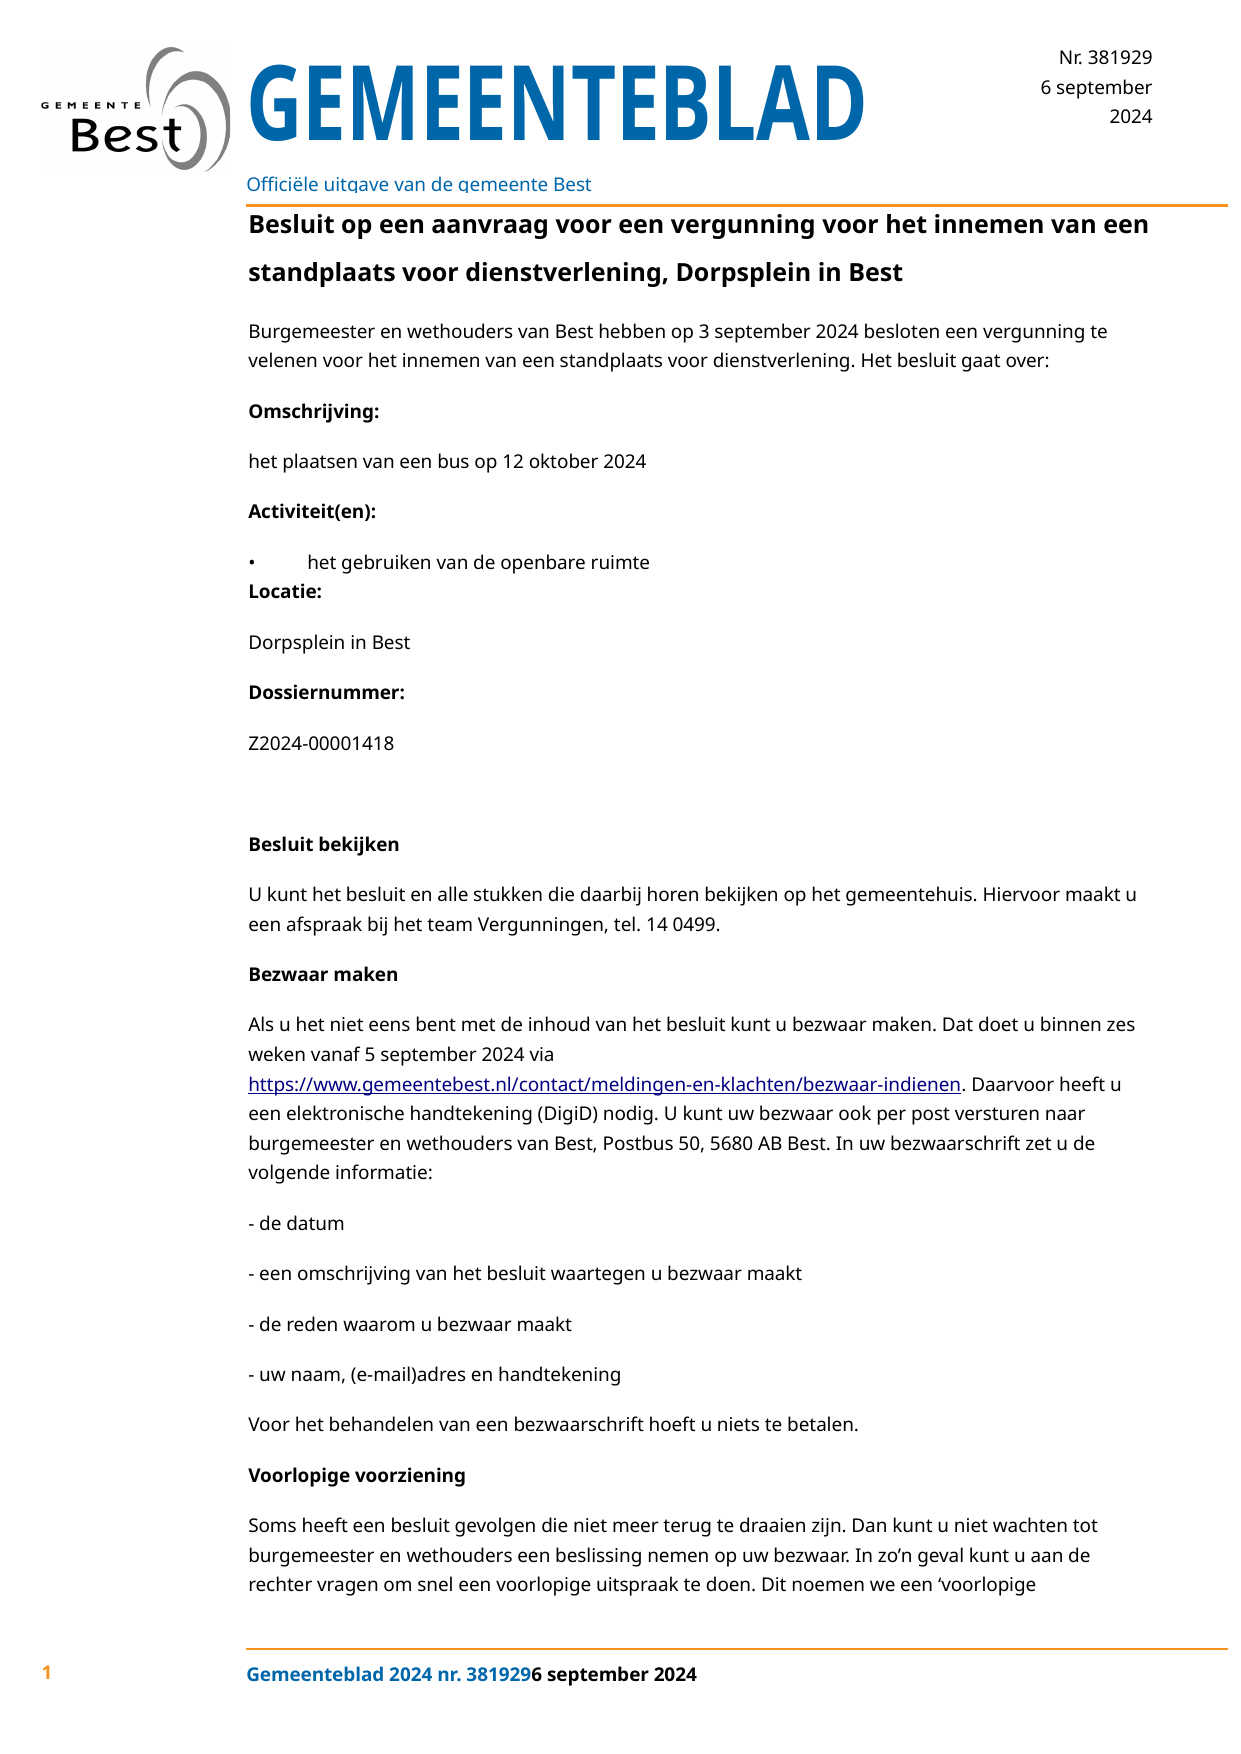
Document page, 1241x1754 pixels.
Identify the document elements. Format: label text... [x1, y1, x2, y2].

text Als u het niet eens bent met de inhoud van het besluit kunt u bezwaar maken. Dat doet u binnen zes weken vanaf 5 september 2024 via https://www.gemeentebest.nl/contact/meldingen-en-klachten/bezwaar-indienen. Daarvoor heeft u een elektronische handtekening (DigiD) nodig. U kunt uw bezwaar ook per post versturen naar burgemeester en wethouders van Best, Postbus 50, 5680 AB Best. In uw bezwaarschrift zet u de volgende informatie: [248, 1012, 1152, 1185]
text Voor het behandelen van een bezwaarschrift hoeft u niets te betalen. [248, 1412, 1152, 1437]
text - een omschrijving van het besluit waartegen u bezwaar maakt [248, 1260, 1152, 1286]
text Dossiernummer: [248, 679, 1152, 705]
text - de reden waarom u bezwaar maakt [248, 1311, 1152, 1337]
text Bezwaar maken [248, 961, 1152, 987]
text het plaatsen van een bus op 12 oktober 2024 [248, 448, 1152, 474]
list het gebruiken van de openbare ruimte [248, 549, 1152, 575]
text Omschrijving: [248, 398, 1152, 424]
text Z2024-00001418 [248, 730, 1152, 756]
picture [41, 47, 231, 172]
text - uw naam, (e-mail)adres en handtekening [248, 1361, 1152, 1387]
text Soms heeft een besluit gevolgen die niet meer terug te draaien zijn. Dan kunt u niet wachten tot burgemeester en wethouders een beslissing nemen op uw bezwaar. In zo’n geval kunt u aan de rechter vragen om snel een voorlopige uitspraak te doen. Dit noemen we een ‘voorlopige [248, 1512, 1152, 1597]
text Burgemeester en wethouders van Best hebben op 3 september 2024 besloten een vergunning te velenen voor het innemen van een standplaats voor dienstverlening. Het besluit gaat over: [248, 318, 1152, 373]
text Activiteit(en): [248, 499, 1152, 524]
text Voorlopige voorziening [248, 1462, 1152, 1488]
text - de datum [248, 1210, 1152, 1236]
text U kunt het besluit en alle stukken die daarbij horen bekijken op het gemeentehuis. Hiervoor maakt u een afspraak bij het team Vergunningen, tel. 14 0499. [248, 881, 1152, 937]
text Besluit bekijken [248, 831, 1152, 857]
text Besluit op een aanvraag voor een vergunning voor het innemen van een standplaats voor dienstverlening, Dorpsplein in Best [248, 207, 1152, 288]
text Dorpsplein in Best [248, 629, 1152, 655]
text Locatie: [248, 579, 1152, 604]
